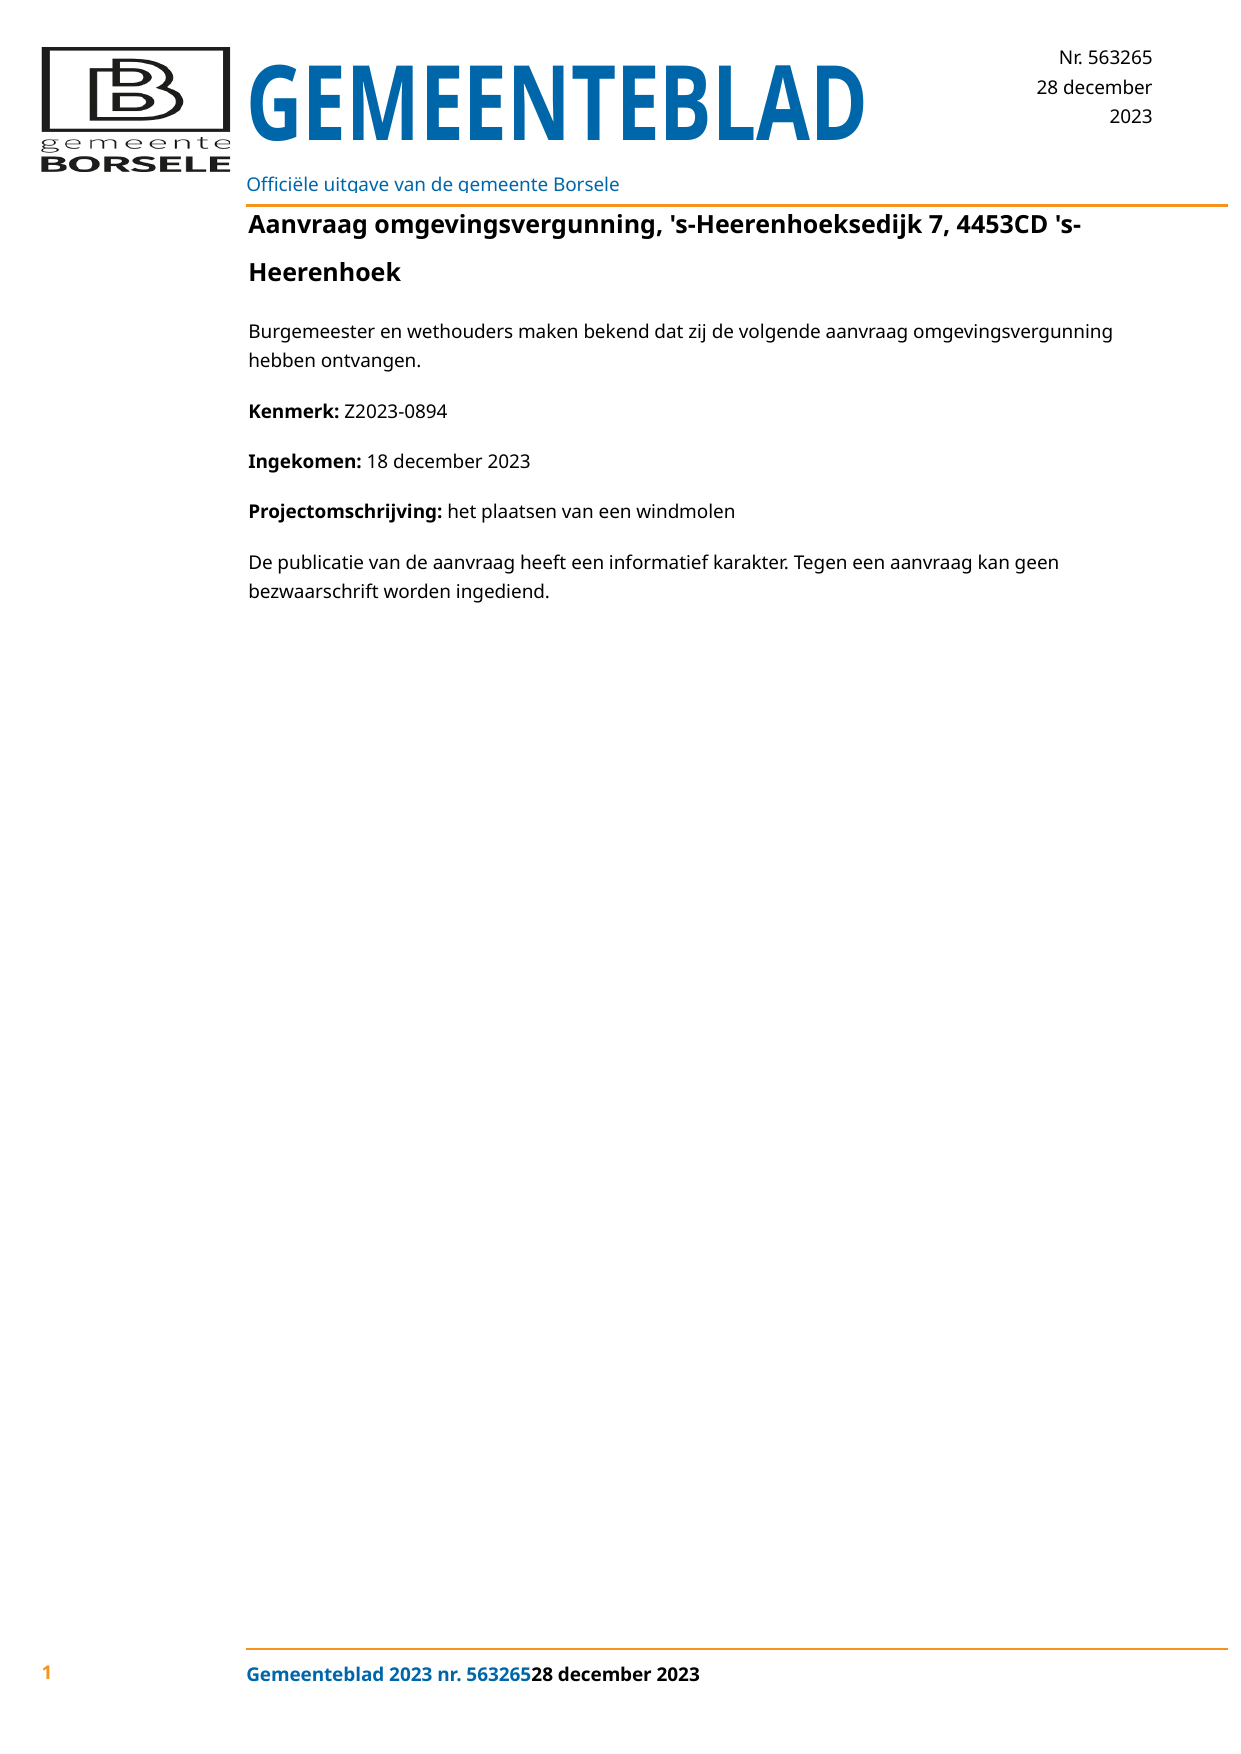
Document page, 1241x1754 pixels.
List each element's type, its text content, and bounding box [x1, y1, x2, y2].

text De publicatie van de aanvraag heeft een informatief karakter. Tegen een aanvraag kan geen bezwaarschrift worden ingediend. [248, 549, 1152, 604]
picture [41, 47, 231, 172]
text Projectomschrijving: het plaatsen van een windmolen [248, 499, 1152, 524]
text Kenmerk: Z2023-0894 [248, 398, 1152, 424]
text Ingekomen: 18 december 2023 [248, 448, 1152, 474]
text Aanvraag omgevingsvergunning, 's-Heerenhoeksedijk 7, 4453CD 's-Heerenhoek [248, 207, 1152, 288]
text Burgemeester en wethouders maken bekend dat zij de volgende aanvraag omgevingsvergunning hebben ontvangen. [248, 318, 1152, 373]
